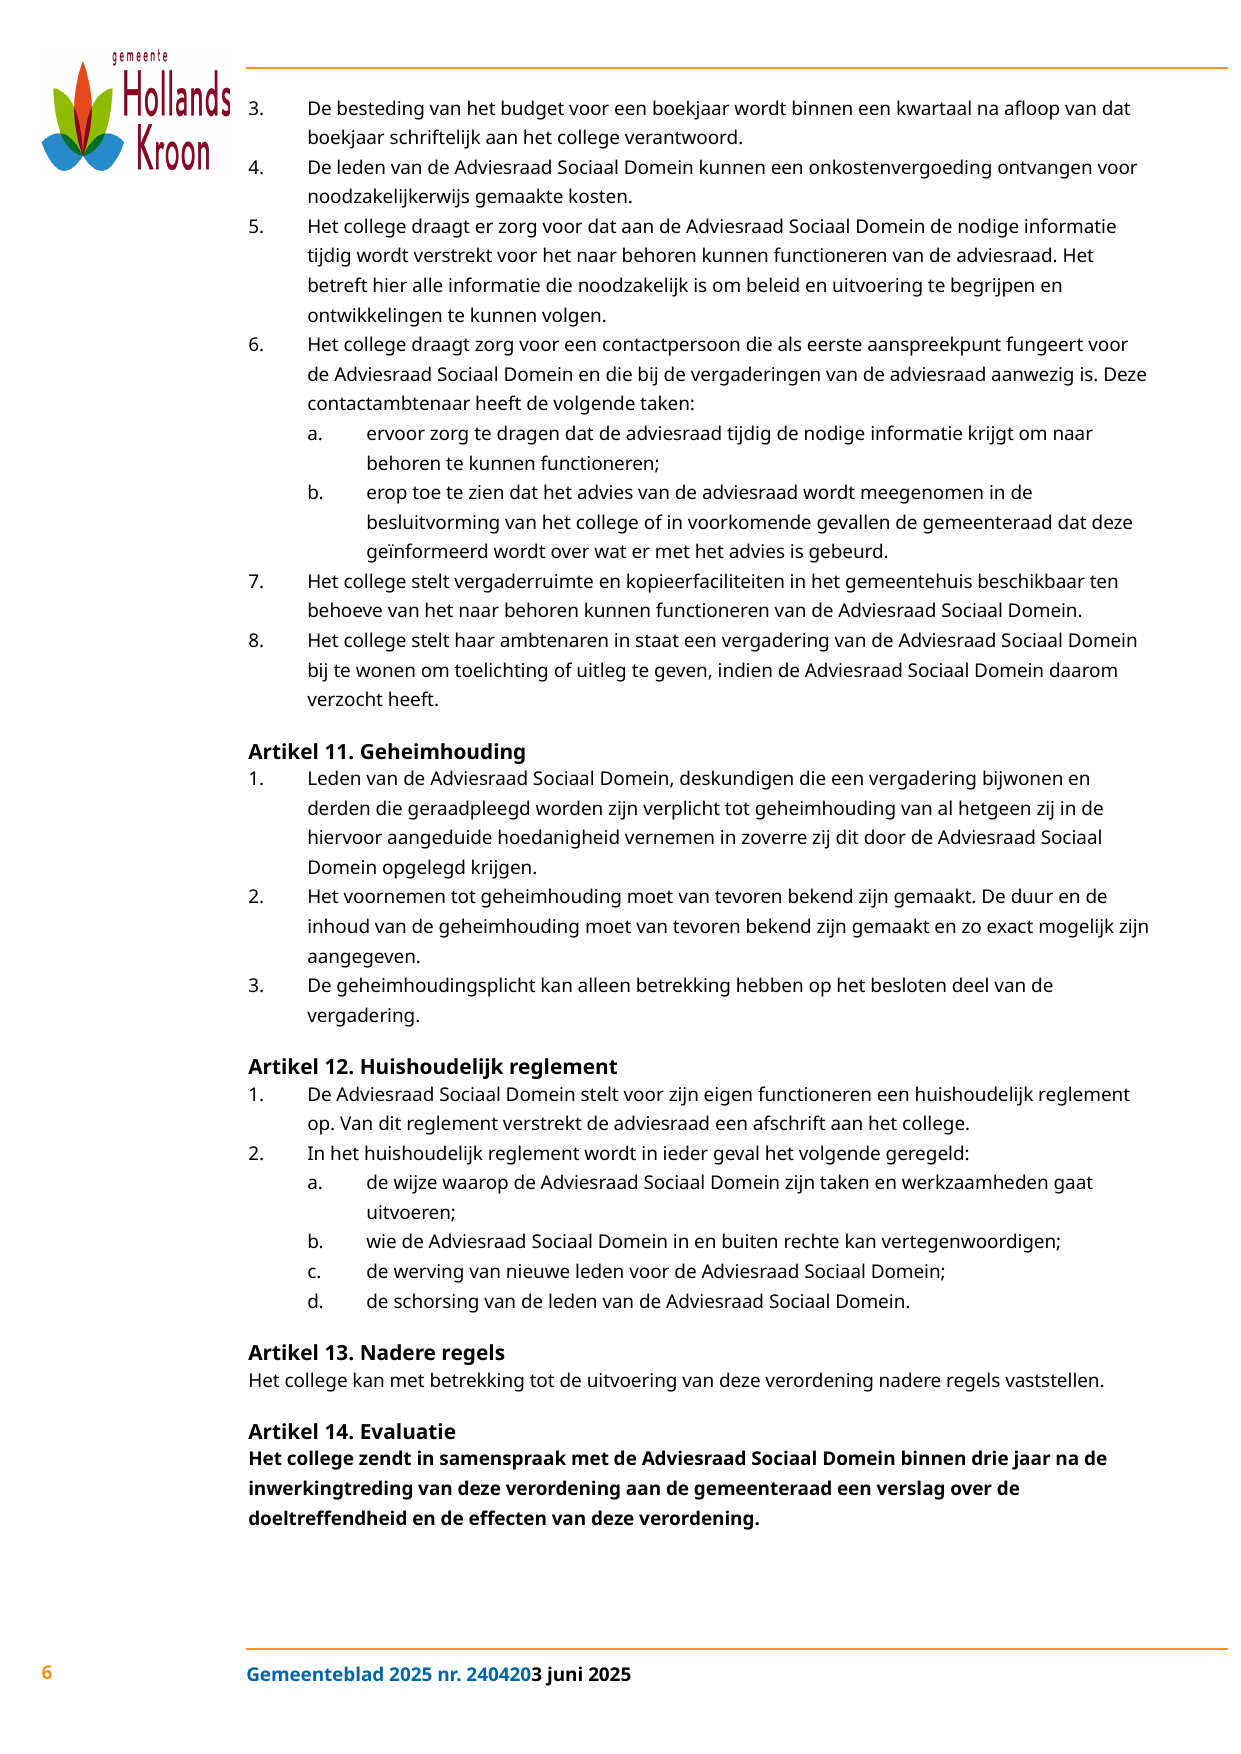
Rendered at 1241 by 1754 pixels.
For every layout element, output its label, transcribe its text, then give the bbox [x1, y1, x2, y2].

list Het college stelt vergaderruimte en kopieerfaciliteiten in het gemeentehuis beschikbaar ten behoeve van het naar behoren kunnen functioneren van de Adviesraad Sociaal Domein. [248, 568, 1152, 623]
list de wijze waarop de Adviesraad Sociaal Domein zijn taken en werkzaamheden gaat uitvoeren; [307, 1169, 1152, 1225]
list de schorsing van de leden van de Adviesraad Sociaal Domein. [307, 1288, 1152, 1314]
text Het college zendt in samenspraak met de Adviesraad Sociaal Domein binnen drie jaar na de inwerkingtreding van deze verordening aan de gemeenteraad een verslag over de doeltreffendheid en de effecten van deze verordening. [248, 1446, 1152, 1531]
list De besteding van het budget voor een boekjaar wordt binnen een kwartaal na afloop van dat boekjaar schriftelijk aan het college verantwoord. [248, 95, 1152, 150]
text Artikel 14. Evaluatie [248, 1417, 1152, 1446]
list Leden van de Adviesraad Sociaal Domein, deskundigen die een vergadering bijwonen en derden die geraadpleegd worden zijn verplicht tot geheimhouding van al hetgeen zij in de hiervoor aangeduide hoedanigheid vernemen in zoverre zij dit door de Adviesraad Sociaal Domein opgelegd krijgen. [248, 765, 1152, 880]
list Het college stelt haar ambtenaren in staat een vergadering van de Adviesraad Sociaal Domein bij te wonen om toelichting of uitleg te geven, indien de Adviesraad Sociaal Domein daarom verzocht heeft. [248, 627, 1152, 712]
list De geheimhoudingsplicht kan alleen betrekking hebben op het besloten deel van de vergadering. [248, 972, 1152, 1028]
list ervoor zorg te dragen dat de adviesraad tijdig de nodige informatie krijgt om naar behoren te kunnen functioneren; [307, 420, 1152, 476]
list Het college draagt zorg voor een contactpersoon die als eerste aanspreekpunt fungeert voor de Adviesraad Sociaal Domein en die bij de vergaderingen van de adviesraad aanwezig is. Deze contactambtenaar heeft de volgende taken: [248, 331, 1152, 416]
list Het voornemen tot geheimhouding moet van tevoren bekend zijn gemaakt. De duur en de inhoud van de geheimhouding moet van tevoren bekend zijn gemaakt en zo exact mogelijk zijn aangegeven. [248, 884, 1152, 968]
list erop toe te zien dat het advies van de adviesraad wordt meegenomen in de besluitvorming van het college of in voorkomende gevallen de gemeenteraad dat deze geïnformeerd wordt over wat er met het advies is gebeurd. [307, 479, 1152, 564]
list In het huishoudelijk reglement wordt in ieder geval het volgende geregeld: [248, 1140, 1152, 1166]
text Artikel 11. Geheimhouding [248, 737, 1152, 765]
picture [41, 47, 231, 172]
list wie de Adviesraad Sociaal Domein in en buiten rechte kan vertegenwoordigen; [307, 1229, 1152, 1254]
list Het college draagt er zorg voor dat aan de Adviesraad Sociaal Domein de nodige informatie tijdig wordt verstrekt voor het naar behoren kunnen functioneren van de adviesraad. Het betreft hier alle informatie die noodzakelijk is om beleid en uitvoering te begrijpen en ontwikkelingen te kunnen volgen. [248, 213, 1152, 328]
text Artikel 13. Nadere regels [248, 1338, 1152, 1367]
text Artikel 12. Huishoudelijk reglement [248, 1052, 1152, 1081]
list De Adviesraad Sociaal Domein stelt voor zijn eigen functioneren een huishoudelijk reglement op. Van dit reglement verstrekt de adviesraad een afschrift aan het college. [248, 1081, 1152, 1136]
list De leden van de Adviesraad Sociaal Domein kunnen een onkostenvergoeding ontvangen voor noodzakelijkerwijs gemaakte kosten. [248, 154, 1152, 209]
list de werving van nieuwe leden voor de Adviesraad Sociaal Domein; [307, 1258, 1152, 1284]
text Het college kan met betrekking tot de uitvoering van deze verordening nadere regels vaststellen. [248, 1367, 1152, 1392]
